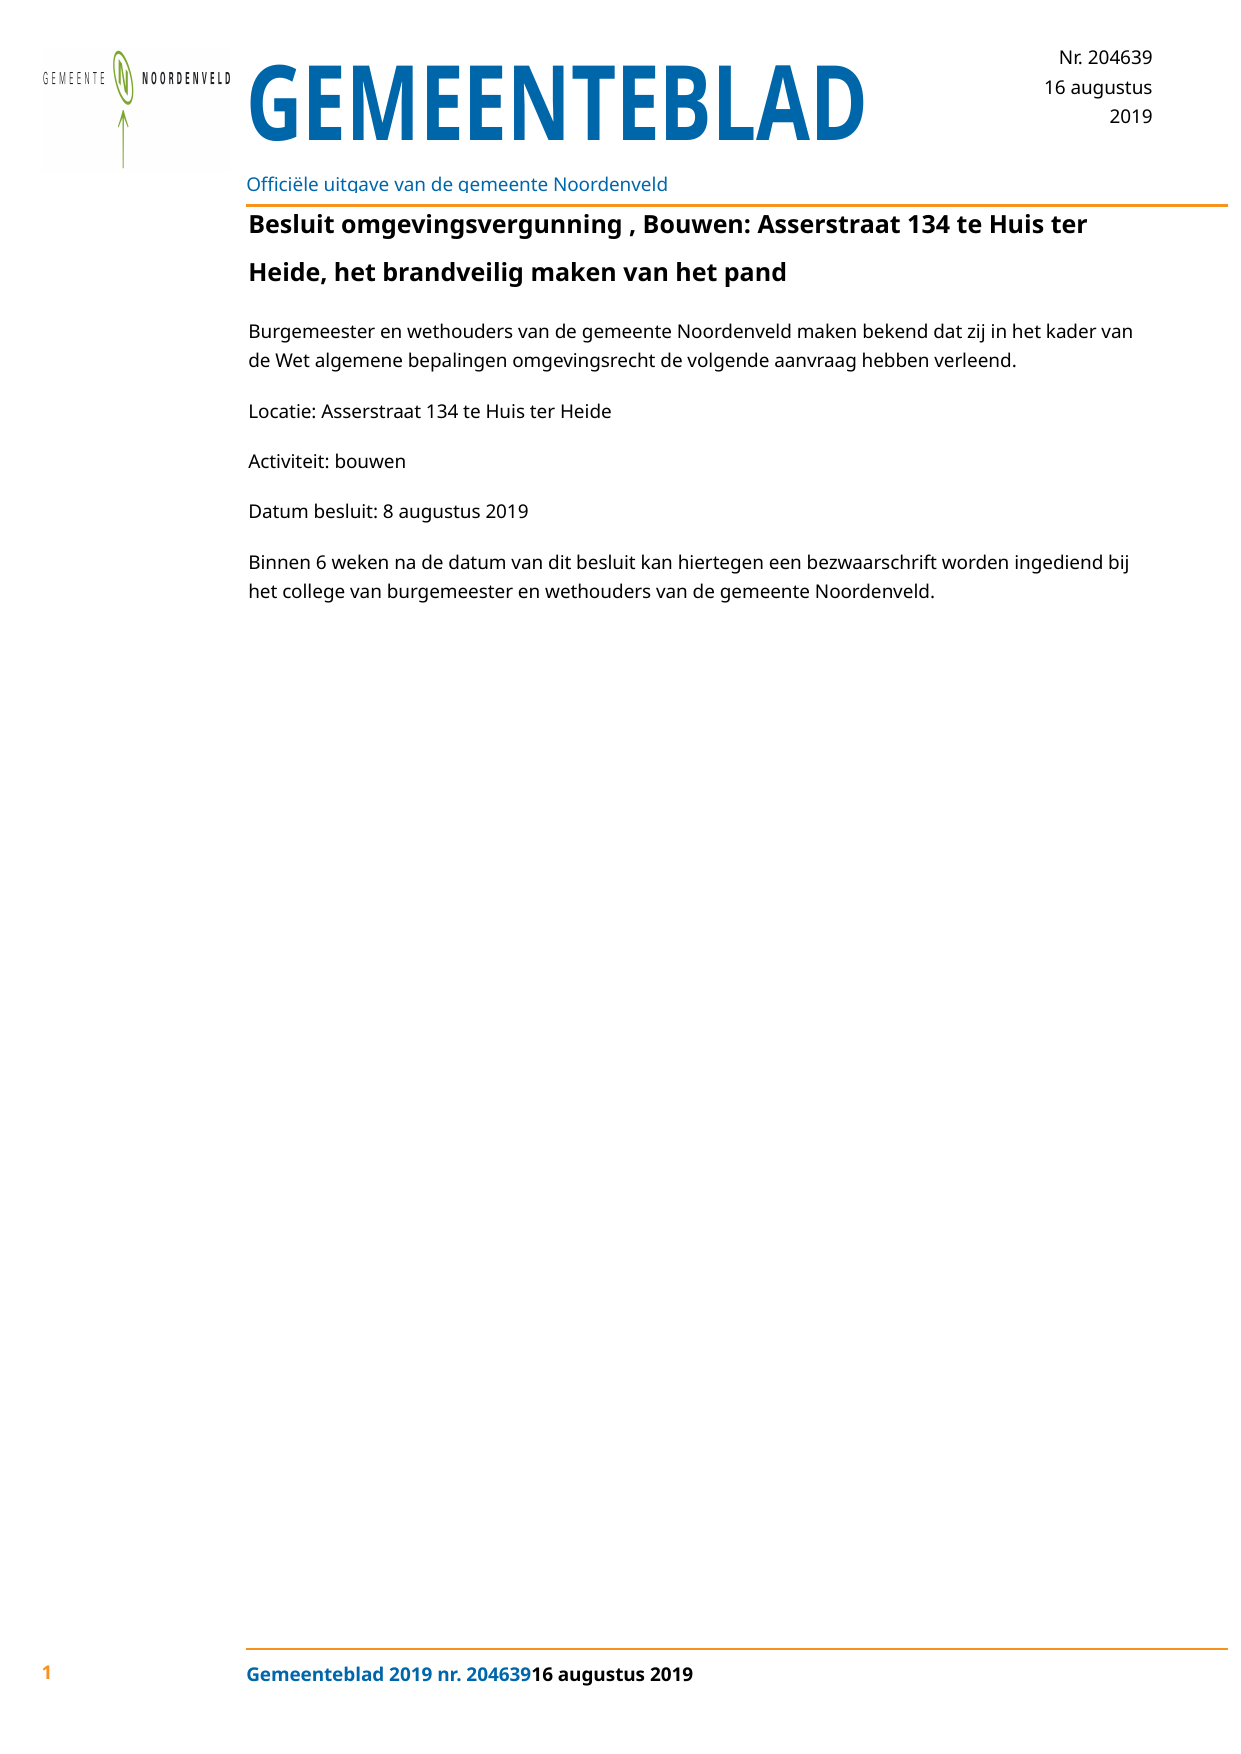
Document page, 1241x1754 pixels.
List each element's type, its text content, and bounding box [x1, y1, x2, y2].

text Burgemeester en wethouders van de gemeente Noordenveld maken bekend dat zij in het kader van de Wet algemene bepalingen omgevingsrecht de volgende aanvraag hebben verleend. [248, 318, 1152, 373]
text Binnen 6 weken na de datum van dit besluit kan hiertegen een bezwaarschrift worden ingediend bij het college van burgemeester en wethouders van de gemeente Noordenveld. [248, 549, 1152, 604]
text Besluit omgevingsvergunning , Bouwen: Asserstraat 134 te Huis ter Heide, het brandveilig maken van het pand [248, 207, 1152, 288]
text Datum besluit: 8 augustus 2019 [248, 499, 1152, 524]
picture [41, 47, 231, 172]
text Activiteit: bouwen [248, 448, 1152, 474]
text Locatie: Asserstraat 134 te Huis ter Heide [248, 398, 1152, 424]
